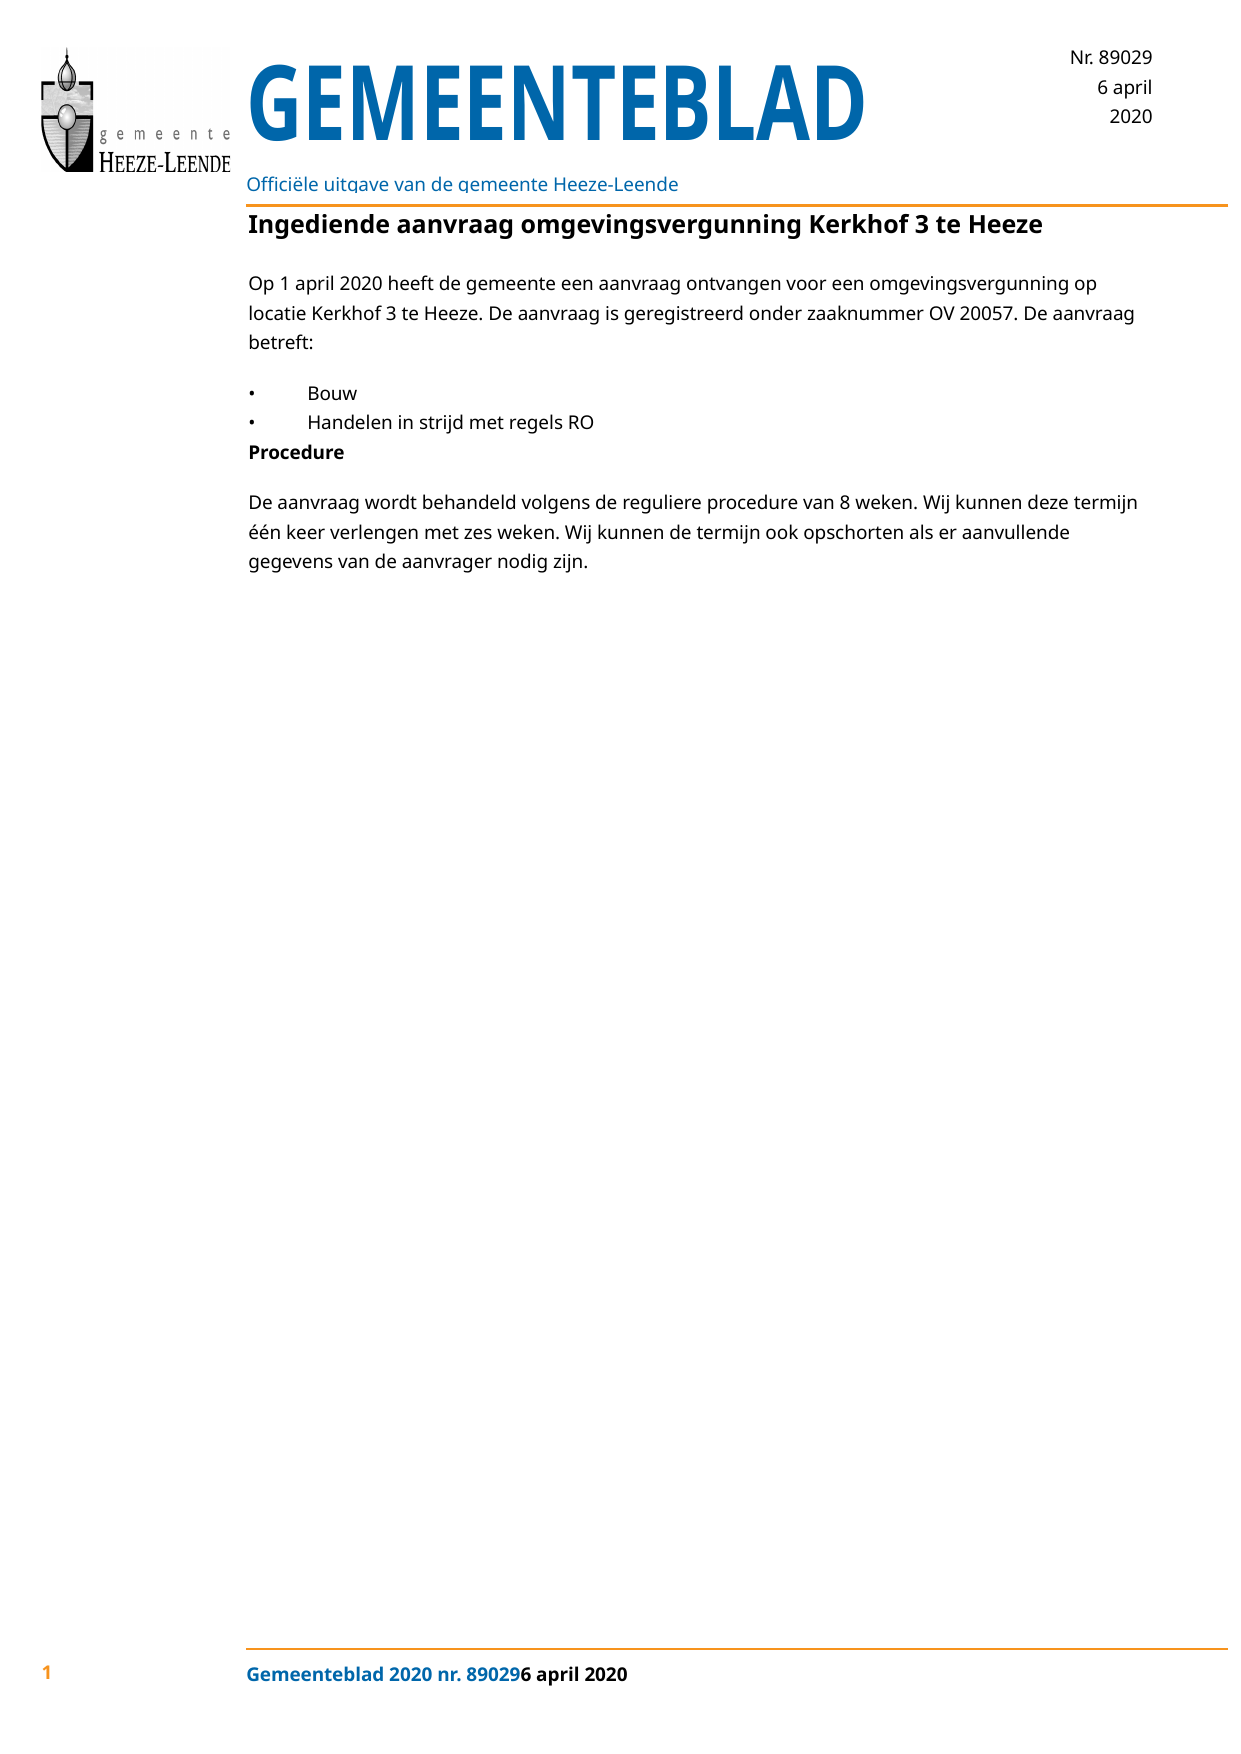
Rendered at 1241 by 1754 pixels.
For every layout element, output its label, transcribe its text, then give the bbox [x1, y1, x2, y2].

text Ingediende aanvraag omgevingsvergunning Kerkhof 3 te Heeze [248, 207, 1152, 241]
picture [41, 47, 231, 172]
text De aanvraag wordt behandeld volgens de reguliere procedure van 8 weken. Wij kunnen deze termijn één keer verlengen met zes weken. Wij kunnen de termijn ook opschorten als er aanvullende gegevens van de aanvrager nodig zijn. [248, 489, 1152, 574]
list Bouw [248, 380, 1152, 406]
text Procedure [248, 439, 1152, 465]
list Handelen in strijd met regels RO [248, 409, 1152, 435]
text Op 1 april 2020 heeft de gemeente een aanvraag ontvangen voor een omgevingsvergunning op locatie Kerkhof 3 te Heeze. De aanvraag is geregistreerd onder zaaknummer OV 20057. De aanvraag betreft: [248, 270, 1152, 355]
